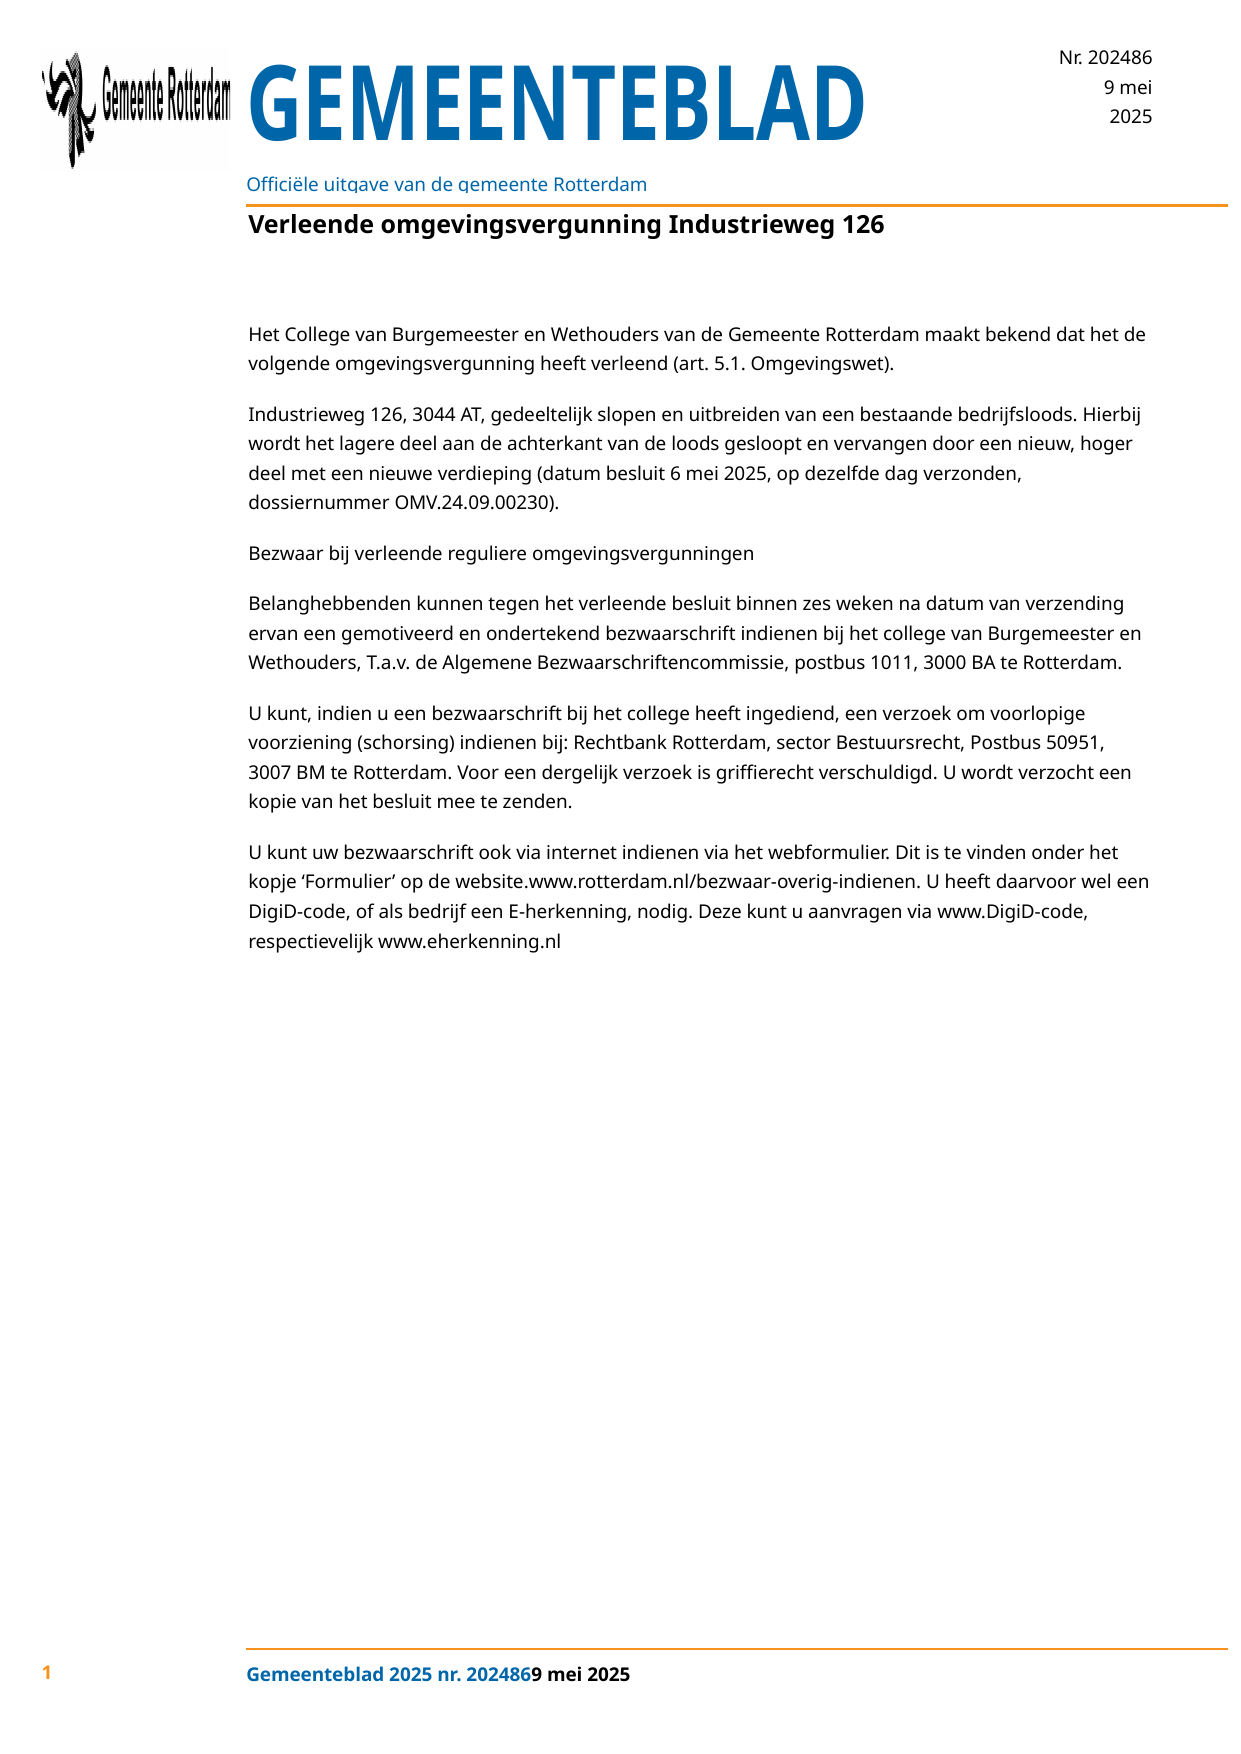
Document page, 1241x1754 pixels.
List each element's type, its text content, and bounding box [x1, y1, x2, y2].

text Bezwaar bij verleende reguliere omgevingsvergunningen [248, 540, 1152, 566]
picture [41, 47, 231, 172]
text Verleende omgevingsvergunning Industrieweg 126 [248, 207, 1152, 241]
text Belanghebbenden kunnen tegen het verleende besluit binnen zes weken na datum van verzending ervan een gemotiveerd en ondertekend bezwaarschrift indienen bij het college van Burgemeester en Wethouders, T.a.v. de Algemene Bezwaarschriftencommissie, postbus 1011, 3000 BA te Rotterdam. [248, 590, 1152, 675]
text U kunt uw bezwaarschrift ook via internet indienen via het webformulier. Dit is te vinden onder het kopje ‘Formulier’ op de website.www.rotterdam.nl/bezwaar-overig-indienen. U heeft daarvoor wel een DigiD-code, of als bedrijf een E-herkenning, nodig. Deze kunt u aanvragen via www.DigiD-code, respectievelijk www.eherkenning.nl [248, 839, 1152, 953]
text Industrieweg 126, 3044 AT, gedeeltelijk slopen en uitbreiden van een bestaande bedrijfsloods. Hierbij wordt het lagere deel aan de achterkant van de loods gesloopt en vervangen door een nieuw, hoger deel met een nieuwe verdieping (datum besluit 6 mei 2025, op dezelfde dag verzonden, dossiernummer OMV.24.09.00230). [248, 401, 1152, 515]
text Het College van Burgemeester en Wethouders van de Gemeente Rotterdam maakt bekend dat het de volgende omgevingsvergunning heeft verleend (art. 5.1. Omgevingswet). [248, 321, 1152, 376]
text U kunt, indien u een bezwaarschrift bij het college heeft ingediend, een verzoek om voorlopige voorziening (schorsing) indienen bij: Rechtbank Rotterdam, sector Bestuursrecht, Postbus 50951, 3007 BM te Rotterdam. Voor een dergelijk verzoek is griffierecht verschuldigd. U wordt verzocht een kopie van het besluit mee te zenden. [248, 700, 1152, 814]
